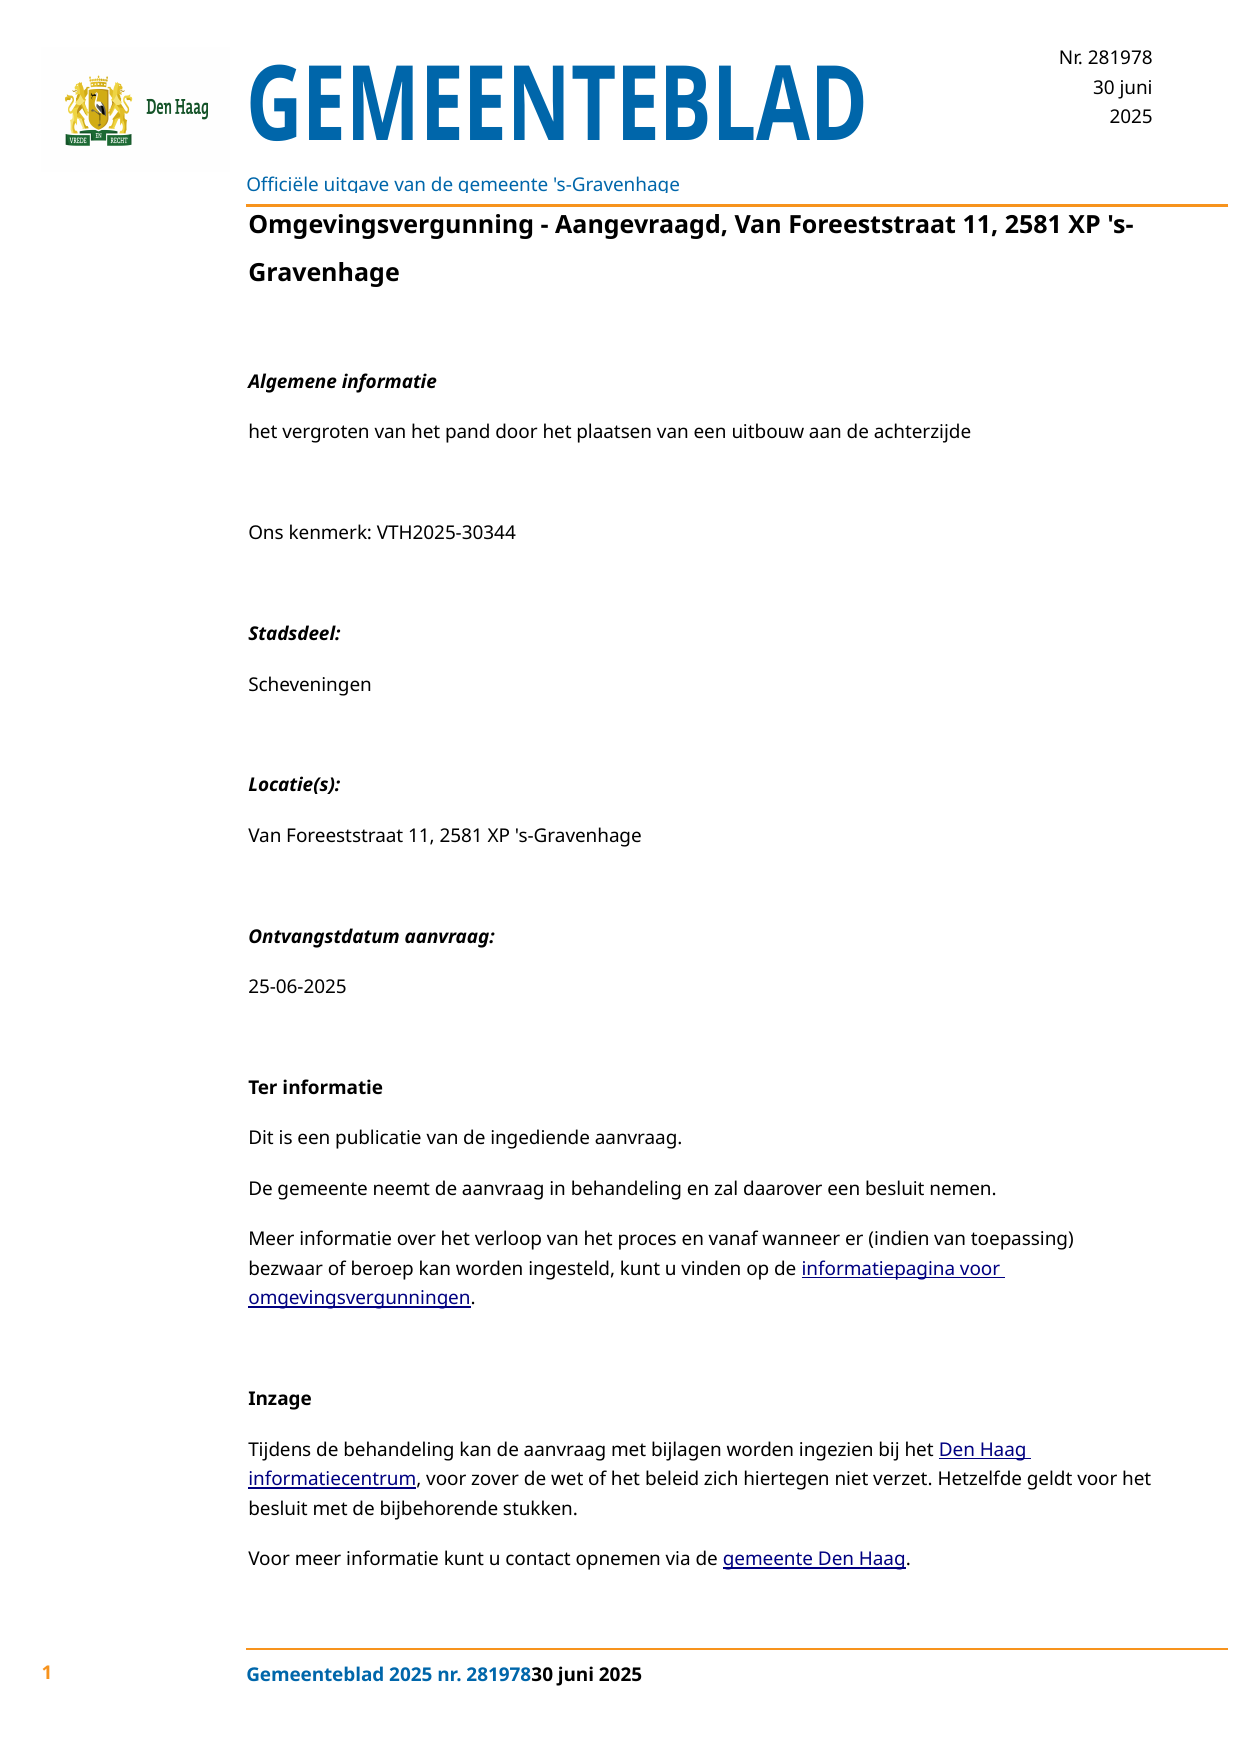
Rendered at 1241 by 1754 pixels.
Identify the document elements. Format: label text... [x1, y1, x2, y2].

text Stadsdeel: [248, 620, 1152, 646]
text Scheveningen [248, 671, 1152, 697]
text Ontvangstdatum aanvraag: [248, 923, 1152, 949]
text Ons kenmerk: VTH2025-30344 [248, 519, 1152, 545]
text Tijdens de behandeling kan de aanvraag met bijlagen worden ingezien bij het Den Haag informatiecentrum, voor zover de wet of het beleid zich hiertegen niet verzet. Hetzelfde geldt voor het besluit met de bijbehorende stukken. [248, 1436, 1152, 1521]
text Locatie(s): [248, 772, 1152, 797]
text De gemeente neemt de aanvraag in behandeling en zal daarover een besluit nemen. [248, 1175, 1152, 1201]
text Dit is een publicatie van de ingediende aanvraag. [248, 1124, 1152, 1150]
picture [41, 47, 231, 172]
text Algemene informatie [248, 368, 1152, 394]
text Omgevingsvergunning - Aangevraagd, Van Foreeststraat 11, 2581 XP 's-Gravenhage [248, 207, 1152, 288]
text Meer informatie over het verloop van het proces en vanaf wanneer er (indien van toepassing) bezwaar of beroep kan worden ingesteld, kunt u vinden op de informatiepagina voor omgevingsvergunningen. [248, 1225, 1152, 1310]
text Van Foreeststraat 11, 2581 XP 's-Gravenhage [248, 822, 1152, 848]
text het vergroten van het pand door het plaatsen van een uitbouw aan de achterzijde [248, 419, 1152, 444]
text Inzage [248, 1385, 1152, 1411]
text Voor meer informatie kunt u contact opnemen via de gemeente Den Haag. [248, 1545, 1152, 1571]
text 25-06-2025 [248, 973, 1152, 999]
text Ter informatie [248, 1074, 1152, 1100]
